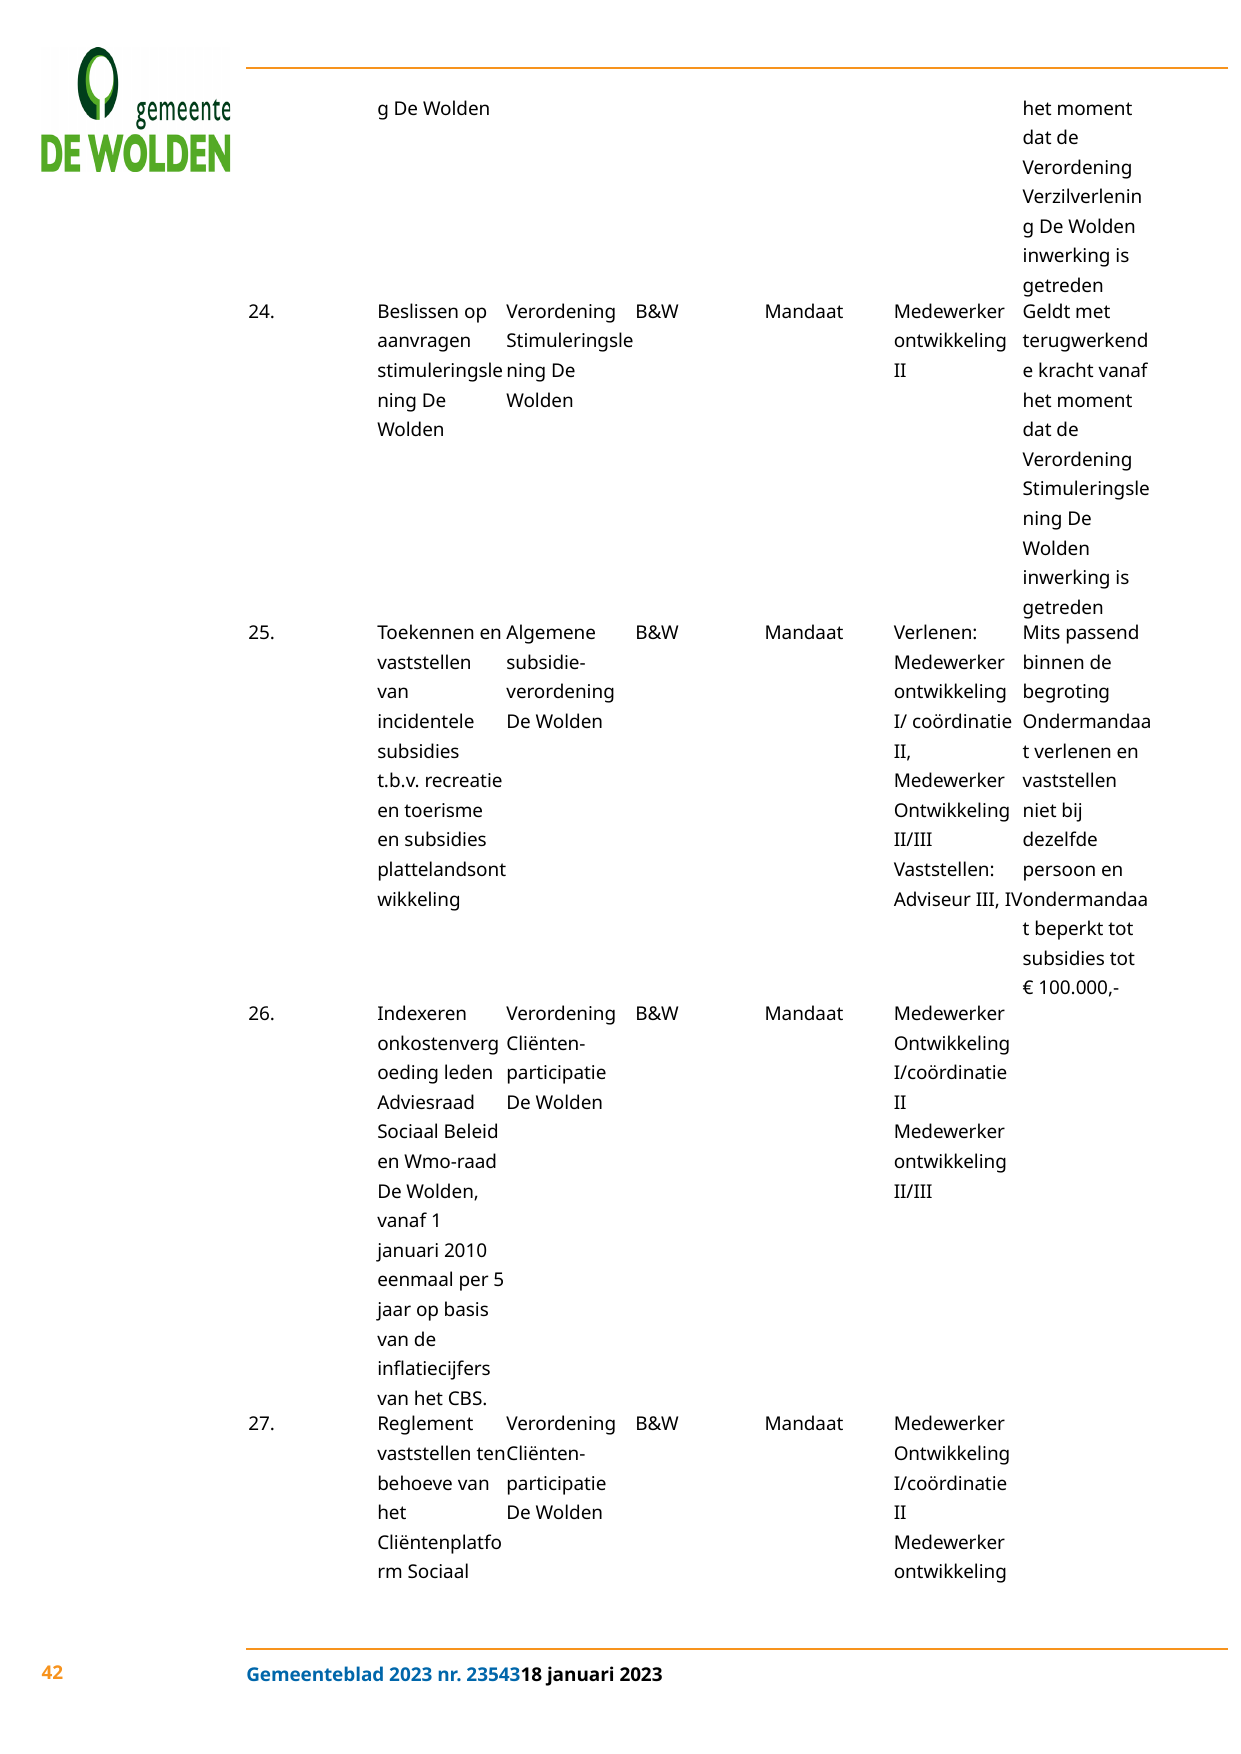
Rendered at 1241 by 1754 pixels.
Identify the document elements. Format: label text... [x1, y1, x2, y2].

table_cell B&W [635, 298, 764, 619]
table_cell Verordening Cliënten-participatie De Wolden [506, 1000, 635, 1411]
picture [41, 47, 231, 172]
table_cell [248, 1411, 377, 1584]
table_cell Medewerker Ontwikkeling I/coördinatie II Medewerker ontwikkeling [894, 1411, 1022, 1584]
table_cell het moment dat de Verordening Verzilverlening De Wolden inwerking is getreden [1023, 95, 1152, 298]
table_cell [248, 620, 377, 1000]
table_cell [248, 95, 377, 298]
table_cell [1023, 1411, 1152, 1584]
table_cell Verordening Cliënten-participatie De Wolden [506, 1411, 635, 1584]
table_cell B&W [635, 620, 764, 1000]
table_cell [248, 1000, 377, 1411]
table_cell [894, 95, 1022, 298]
table_cell B&W [635, 1000, 764, 1411]
table_cell Mits passend binnen de begroting Ondermandaat verlenen en vaststellen niet bij dezelfde persoon en ondermandaat beperkt tot subsidies tot € 100.000,- [1023, 620, 1152, 1000]
table_cell [248, 298, 377, 619]
table_cell Indexeren onkostenvergoeding leden Adviesraad Sociaal Beleid en Wmo-raad De Wolden, vanaf 1 januari 2010 eenmaal per 5 jaar op basis van de inflatiecijfers van het CBS. [377, 1000, 506, 1411]
table_cell Algemene subsidie-verordening De Wolden [506, 620, 635, 1000]
table_cell Toekennen en vaststellen van incidentele subsidies t.b.v. recreatie en toerisme en subsidies plattelandsontwikkeling [377, 620, 506, 1000]
table_cell [635, 95, 764, 298]
table_cell Reglement vaststellen ten behoeve van het Cliëntenplatform Sociaal [377, 1411, 506, 1584]
table_cell Medewerker Ontwikkeling I/coördinatie II Medewerker ontwikkeling II/III [894, 1000, 1022, 1411]
table_cell Mandaat [764, 1411, 893, 1584]
table_cell B&W [635, 1411, 764, 1584]
table_cell Mandaat [764, 620, 893, 1000]
table_cell [506, 95, 635, 298]
table_cell [1023, 1000, 1152, 1411]
table_cell Beslissen op aanvragen stimuleringslening De Wolden [377, 298, 506, 619]
table_cell g De Wolden [377, 95, 506, 298]
table_cell Geldt met terugwerkende kracht vanaf het moment dat de Verordening Stimuleringslening De Wolden inwerking is getreden [1023, 298, 1152, 619]
table_cell Mandaat [764, 298, 893, 619]
table_cell Mandaat [764, 1000, 893, 1411]
table_cell Medewerker ontwikkeling II [894, 298, 1022, 619]
table_cell Verlenen: Medewerker ontwikkeling I/ coördinatie II, Medewerker Ontwikkeling II/III Vaststellen: Adviseur III, IV [894, 620, 1022, 1000]
table_cell [764, 95, 893, 298]
table_cell Verordening Stimuleringslening De Wolden [506, 298, 635, 619]
